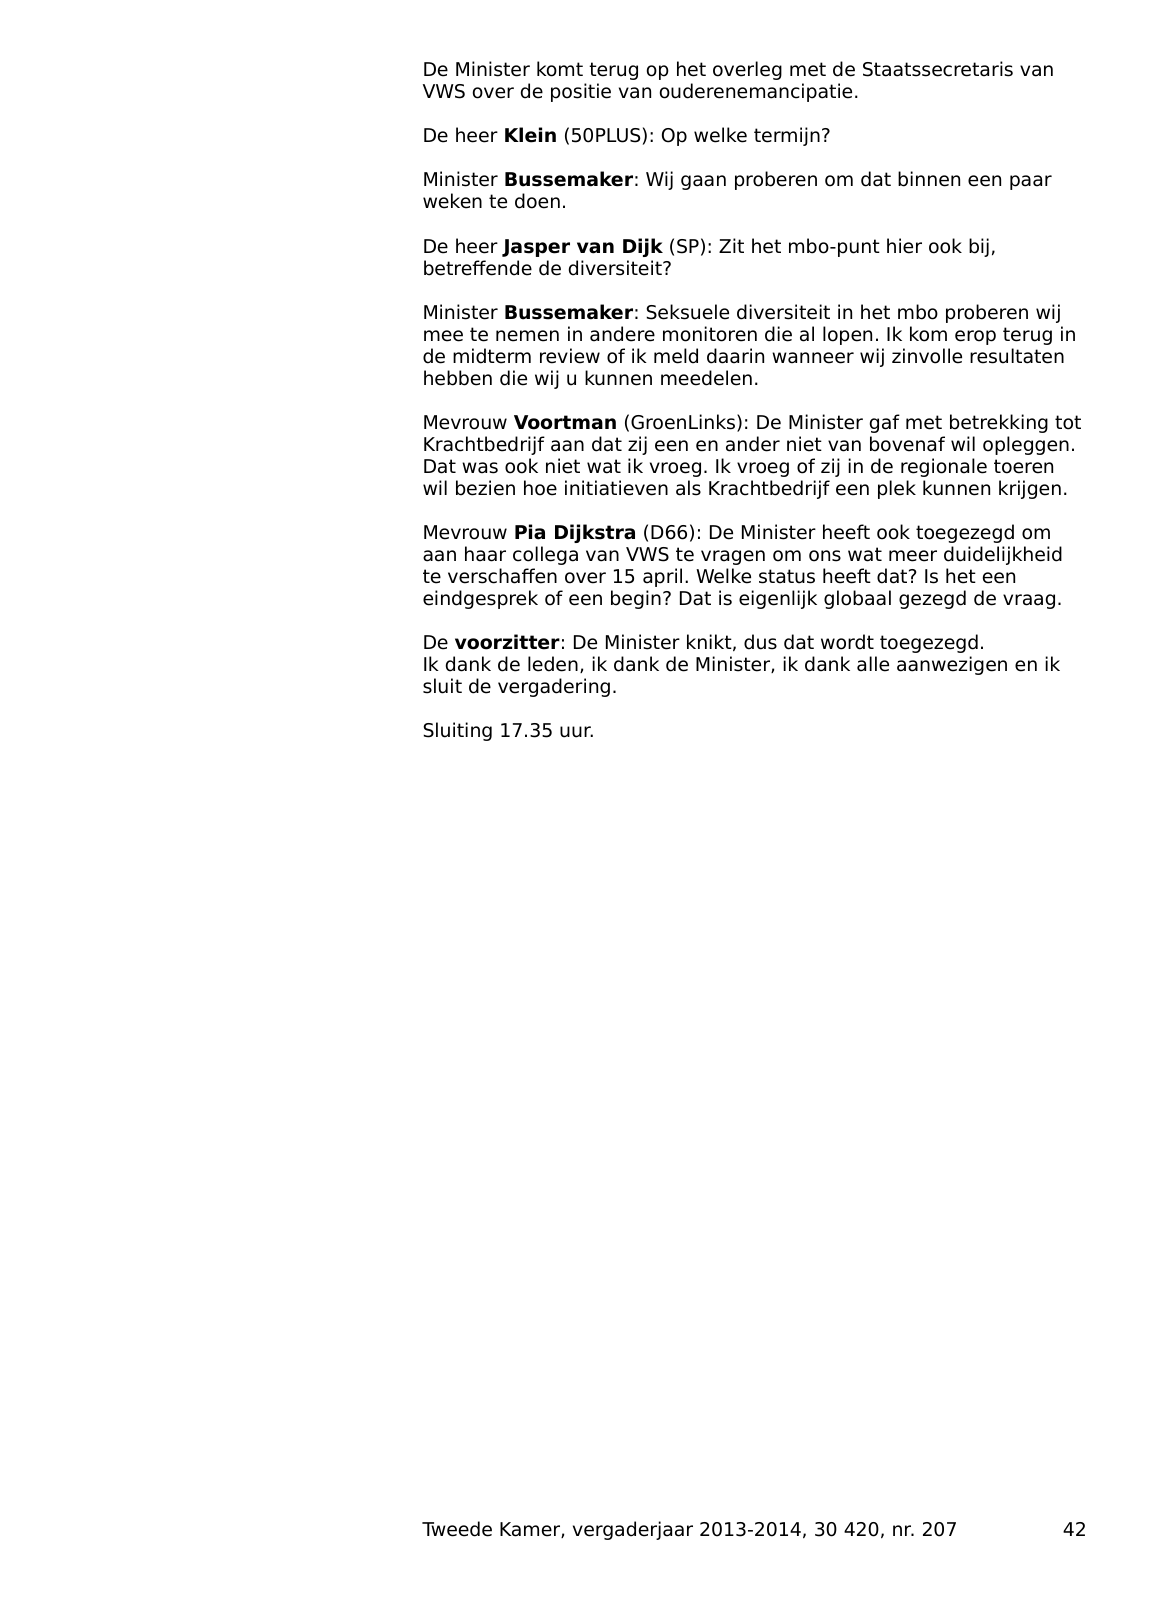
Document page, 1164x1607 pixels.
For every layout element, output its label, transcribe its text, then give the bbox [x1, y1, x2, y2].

text Mevrouw Voortman (GroenLinks): De Minister gaf met betrekking tot Krachtbedrijf aan dat zij een en ander niet van bovenaf wil opleggen. Dat was ook niet wat ik vroeg. Ik vroeg of zij in de regionale toeren wil bezien hoe initiatieven als Krachtbedrijf een plek kunnen krijgen. [422, 412, 1087, 500]
text Mevrouw Pia Dijkstra (D66): De Minister heeft ook toegezegd om aan haar collega van VWS te vragen om ons wat meer duidelijkheid te verschaffen over 15 april. Welke status heeft dat? Is het een eindgesprek of een begin? Dat is eigenlijk globaal gezegd de vraag. [422, 522, 1087, 610]
text Minister Bussemaker: Wij gaan proberen om dat binnen een paar weken te doen. [422, 169, 1087, 213]
text De heer Klein (50PLUS): Op welke termijn? [422, 125, 1087, 147]
text Minister Bussemaker: Seksuele diversiteit in het mbo proberen wij mee te nemen in andere monitoren die al lopen. Ik kom erop terug in de midterm review of ik meld daarin wanneer wij zinvolle resultaten hebben die wij u kunnen meedelen. [422, 302, 1087, 389]
text De Minister komt terug op het overleg met de Staatssecretaris van VWS over de positie van ouderenemancipatie. [422, 59, 1087, 103]
text De heer Jasper van Dijk (SP): Zit het mbo-punt hier ook bij, betreffende de diversiteit? [422, 236, 1087, 279]
text De voorzitter: De Minister knikt, dus dat wordt toegezegd. [422, 632, 1087, 654]
text Sluiting 17.35 uur. [422, 720, 1087, 742]
text Ik dank de leden, ik dank de Minister, ik dank alle aanwezigen en ik sluit de vergadering. [422, 654, 1087, 698]
